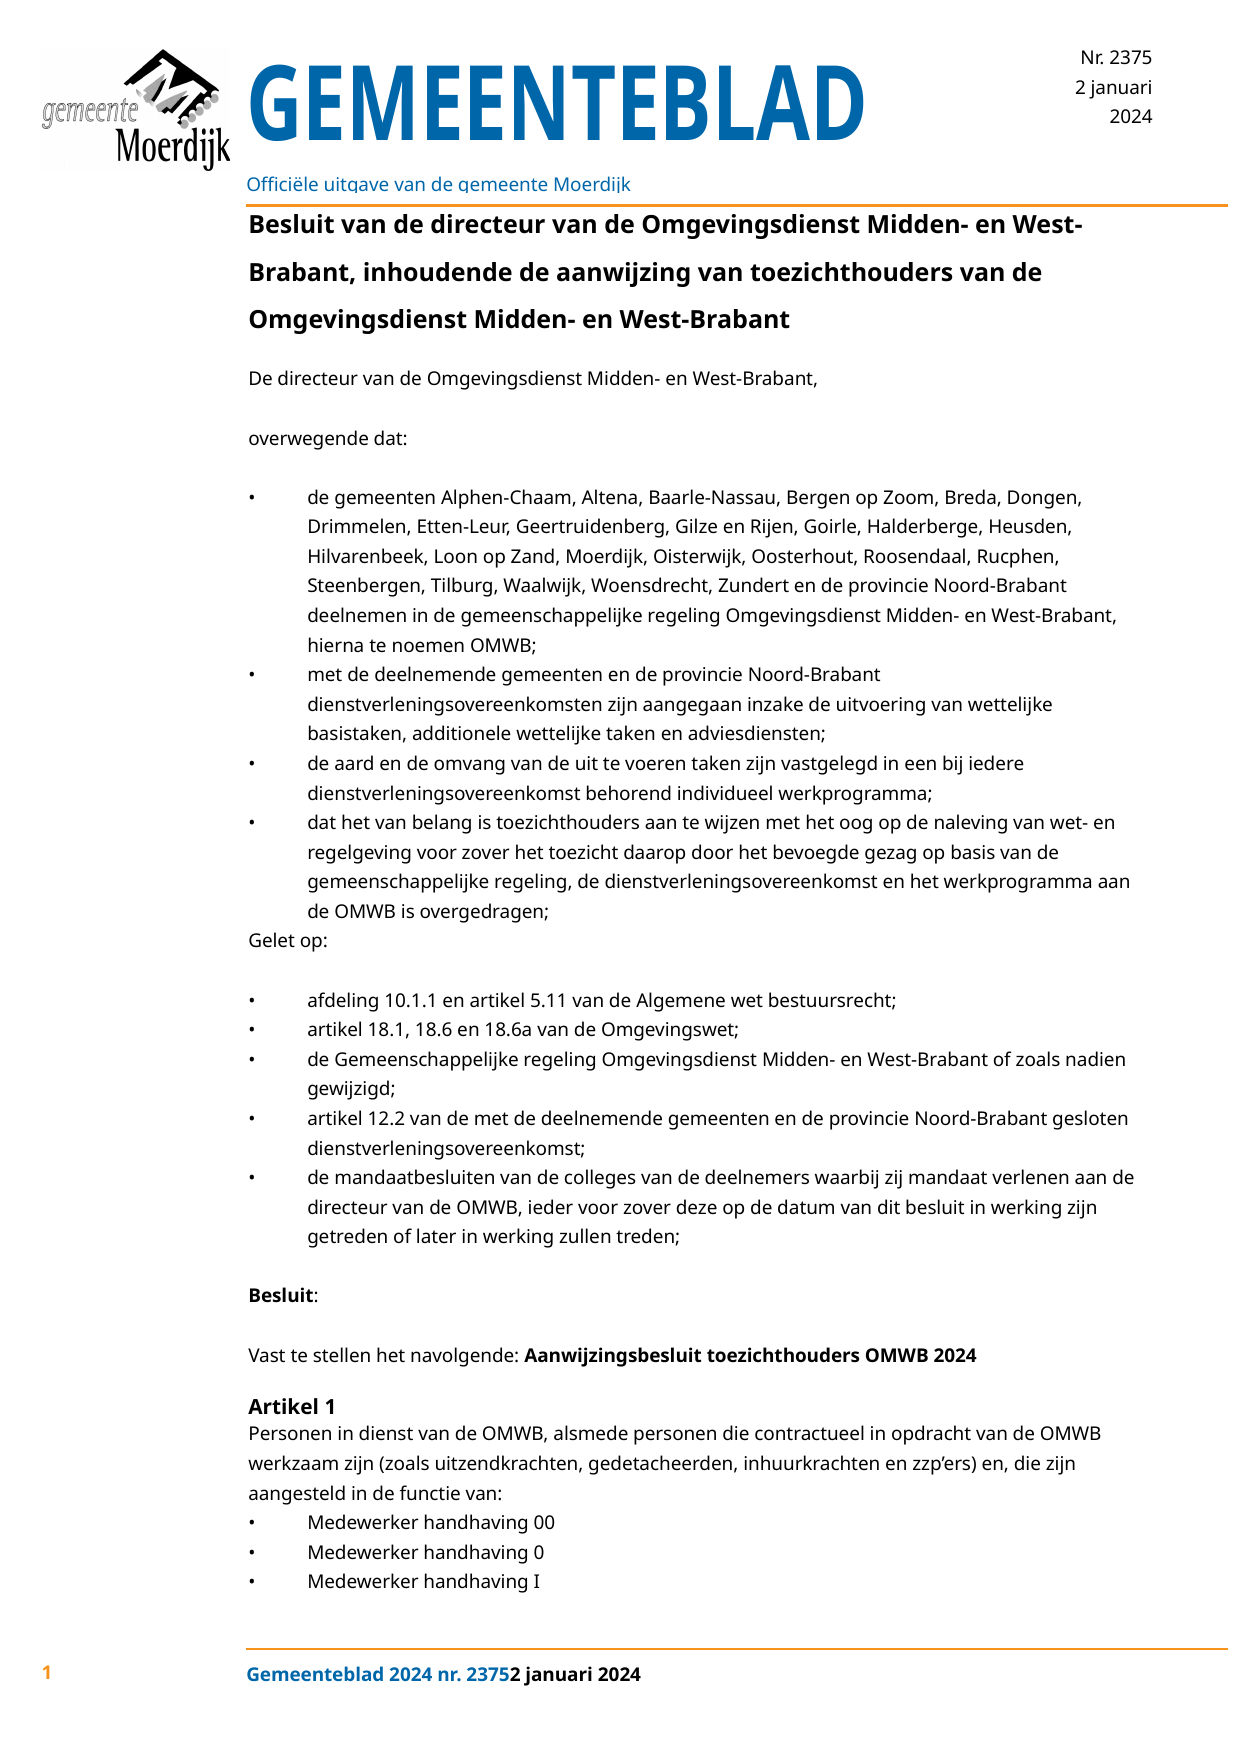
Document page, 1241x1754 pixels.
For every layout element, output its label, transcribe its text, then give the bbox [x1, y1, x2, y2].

list de aard en de omvang van de uit te voeren taken zijn vastgelegd in een bij iedere dienstverleningsovereenkomst behorend individueel werkprogramma; [248, 750, 1152, 805]
list Medewerker handhaving 0 [248, 1539, 1152, 1565]
text Personen in dienst van de OMWB, alsmede personen die contractueel in opdracht van de OMWB werkzaam zijn (zoals uitzendkrachten, gedetacheerden, inhuurkrachten en zzp’ers) en, die zijn aangesteld in de functie van: [248, 1421, 1152, 1506]
text Besluit van de directeur van de Omgevingsdienst Midden- en West-Brabant, inhoudende de aanwijzing van toezichthouders van de Omgevingsdienst Midden- en West-Brabant [248, 207, 1152, 336]
list met de deelnemende gemeenten en de provincie Noord-Brabant dienstverleningsovereenkomsten zijn aangegaan inzake de uitvoering van wettelijke basistaken, additionele wettelijke taken en adviesdiensten; [248, 661, 1152, 746]
list afdeling 10.1.1 en artikel 5.11 van de Algemene wet bestuursrecht; [248, 987, 1152, 1012]
text Artikel 1 [248, 1392, 1152, 1421]
text overwegende dat: [248, 425, 1152, 450]
list de gemeenten Alphen-Chaam, Altena, Baarle-Nassau, Bergen op Zoom, Breda, Dongen, Drimmelen, Etten-Leur, Geertruidenberg, Gilze en Rijen, Goirle, Halderberge, Heusden, Hilvarenbeek, Loon op Zand, Moerdijk, Oisterwijk, Oosterhout, Roosendaal, Rucphen, Steenbergen, Tilburg, Waalwijk, Woensdrecht, Zundert en de provincie Noord-Brabant deelnemen in de gemeenschappelijke regeling Omgevingsdienst Midden- en West-Brabant, hierna te noemen OMWB; [248, 484, 1152, 657]
text Vast te stellen het navolgende: Aanwijzingsbesluit toezichthouders OMWB 2024 [248, 1342, 1152, 1367]
list dat het van belang is toezichthouders aan te wijzen met het oog op de naleving van wet- en regelgeving voor zover het toezicht daarop door het bevoegde gezag op basis van de gemeenschappelijke regeling, de dienstverleningsovereenkomst en het werkprogramma aan de OMWB is overgedragen; [248, 809, 1152, 924]
picture [41, 47, 231, 172]
text Besluit: [248, 1283, 1152, 1308]
text De directeur van de Omgevingsdienst Midden- en West-Brabant, [248, 366, 1152, 391]
list artikel 18.1, 18.6 en 18.6a van de Omgevingswet; [248, 1016, 1152, 1042]
text Gelet op: [248, 928, 1152, 953]
list Medewerker handhaving I [248, 1568, 1152, 1594]
list de mandaatbesluiten van de colleges van de deelnemers waarbij zij mandaat verlenen aan de directeur van de OMWB, ieder voor zover deze op de datum van dit besluit in werking zijn getreden of later in werking zullen treden; [248, 1164, 1152, 1249]
list artikel 12.2 van de met de deelnemende gemeenten en de provincie Noord-Brabant gesloten dienstverleningsovereenkomst; [248, 1105, 1152, 1160]
list Medewerker handhaving 00 [248, 1509, 1152, 1535]
list de Gemeenschappelijke regeling Omgevingsdienst Midden- en West-Brabant of zoals nadien gewijzigd; [248, 1046, 1152, 1101]
